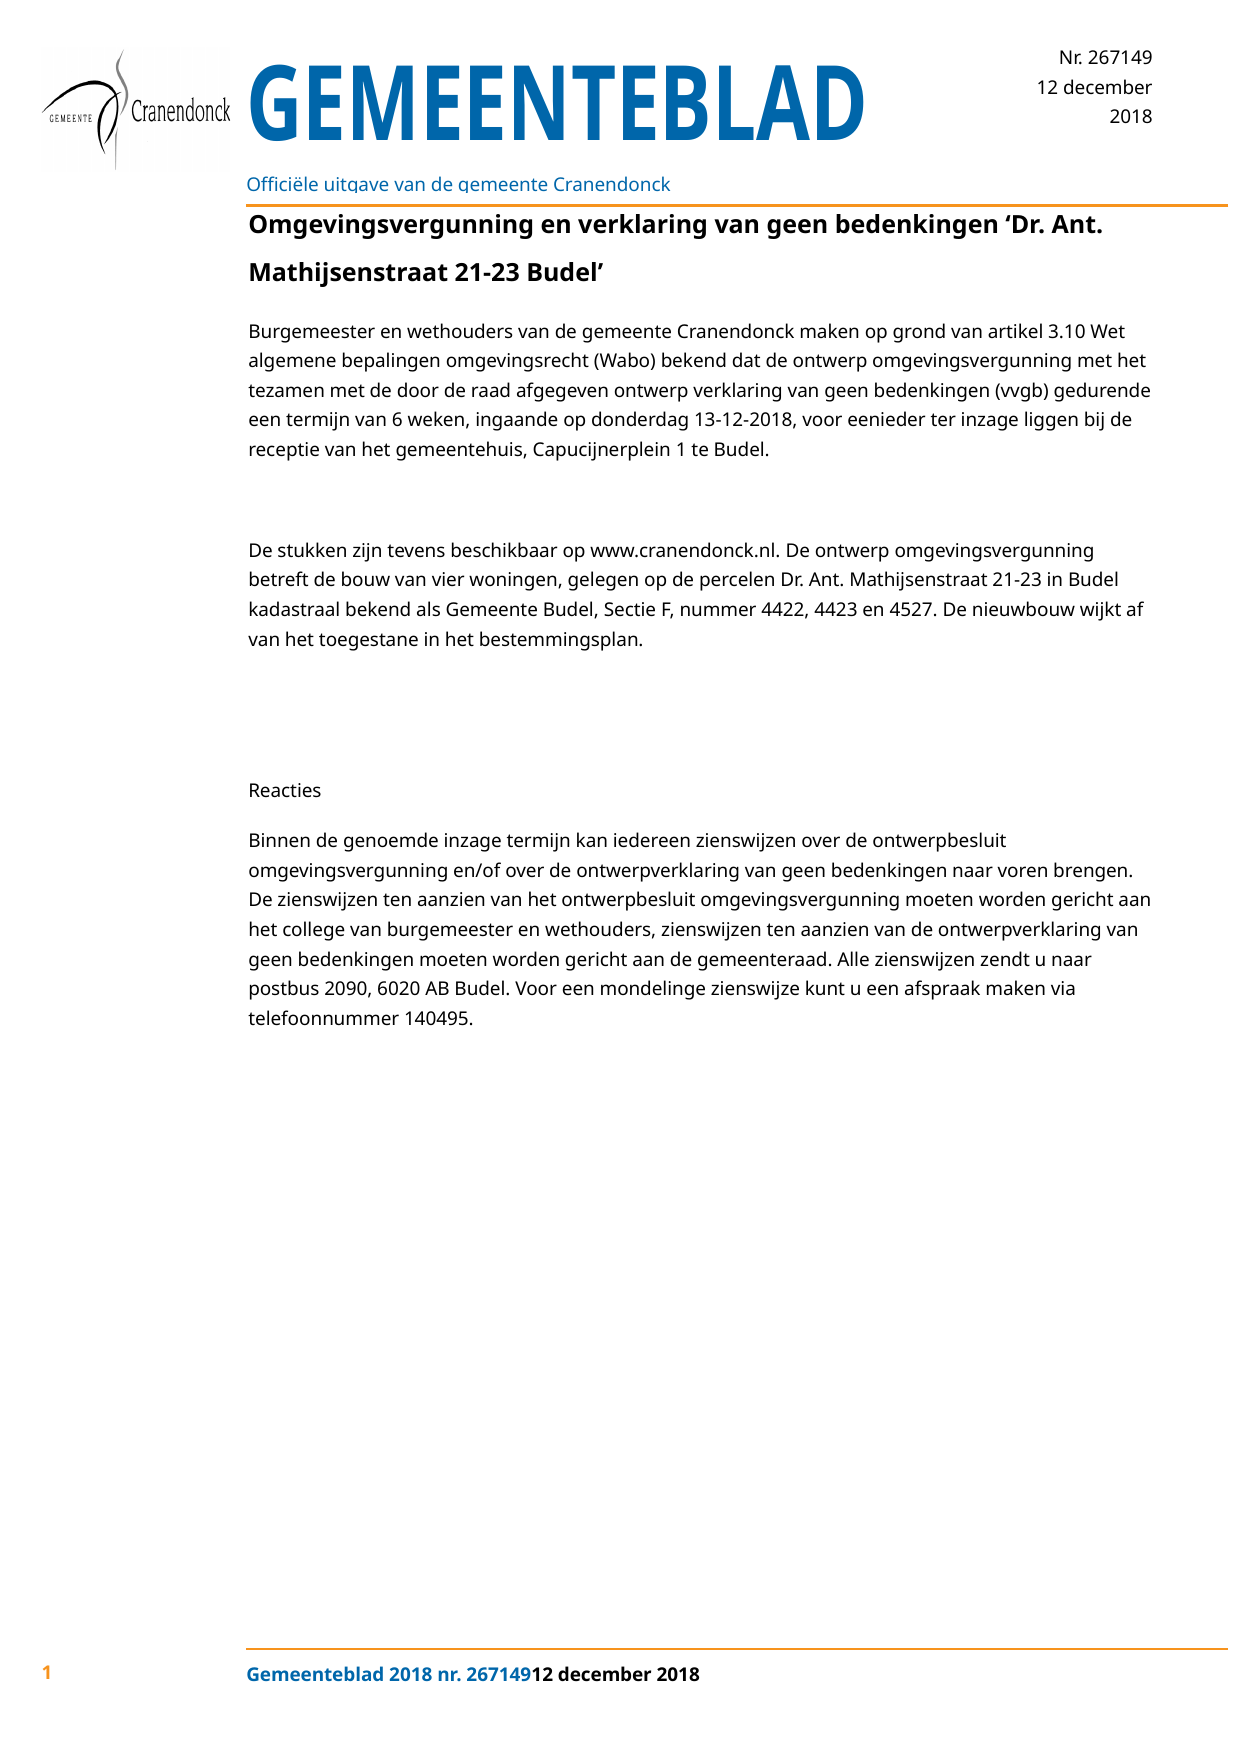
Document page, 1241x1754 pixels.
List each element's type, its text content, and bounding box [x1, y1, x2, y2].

picture [41, 47, 231, 172]
text Omgevingsvergunning en verklaring van geen bedenkingen ‘Dr. Ant. Mathijsenstraat 21-23 Budel’ [248, 207, 1152, 288]
text De stukken zijn tevens beschikbaar op www.cranendonck.nl. De ontwerp omgevingsvergunning betreft de bouw van vier woningen, gelegen op de percelen Dr. Ant. Mathijsenstraat 21-23 in Budel kadastraal bekend als Gemeente Budel, Sectie F, nummer 4422, 4423 en 4527. De nieuwbouw wijkt af van het toegestane in het bestemmingsplan. [248, 537, 1152, 652]
text Binnen de genoemde inzage termijn kan iedereen zienswijzen over de ontwerpbesluit omgevingsvergunning en/of over de ontwerpverklaring van geen bedenkingen naar voren brengen. De zienswijzen ten aanzien van het ontwerpbesluit omgevingsvergunning moeten worden gericht aan het college van burgemeester en wethouders, zienswijzen ten aanzien van de ontwerpverklaring van geen bedenkingen moeten worden gericht aan de gemeenteraad. Alle zienswijzen zendt u naar postbus 2090, 6020 AB Budel. Voor een mondelinge zienswijze kunt u een afspraak maken via telefoonnummer 140495. [248, 827, 1152, 1031]
text Burgemeester en wethouders van de gemeente Cranendonck maken op grond van artikel 3.10 Wet algemene bepalingen omgevingsrecht (Wabo) bekend dat de ontwerp omgevingsvergunning met het tezamen met de door de raad afgegeven ontwerp verklaring van geen bedenkingen (vvgb) gedurende een termijn van 6 weken, ingaande op donderdag 13-12-2018, voor eenieder ter inzage liggen bij de receptie van het gemeentehuis, Capucijnerplein 1 te Budel. [248, 318, 1152, 462]
text Reacties [248, 777, 1152, 803]
